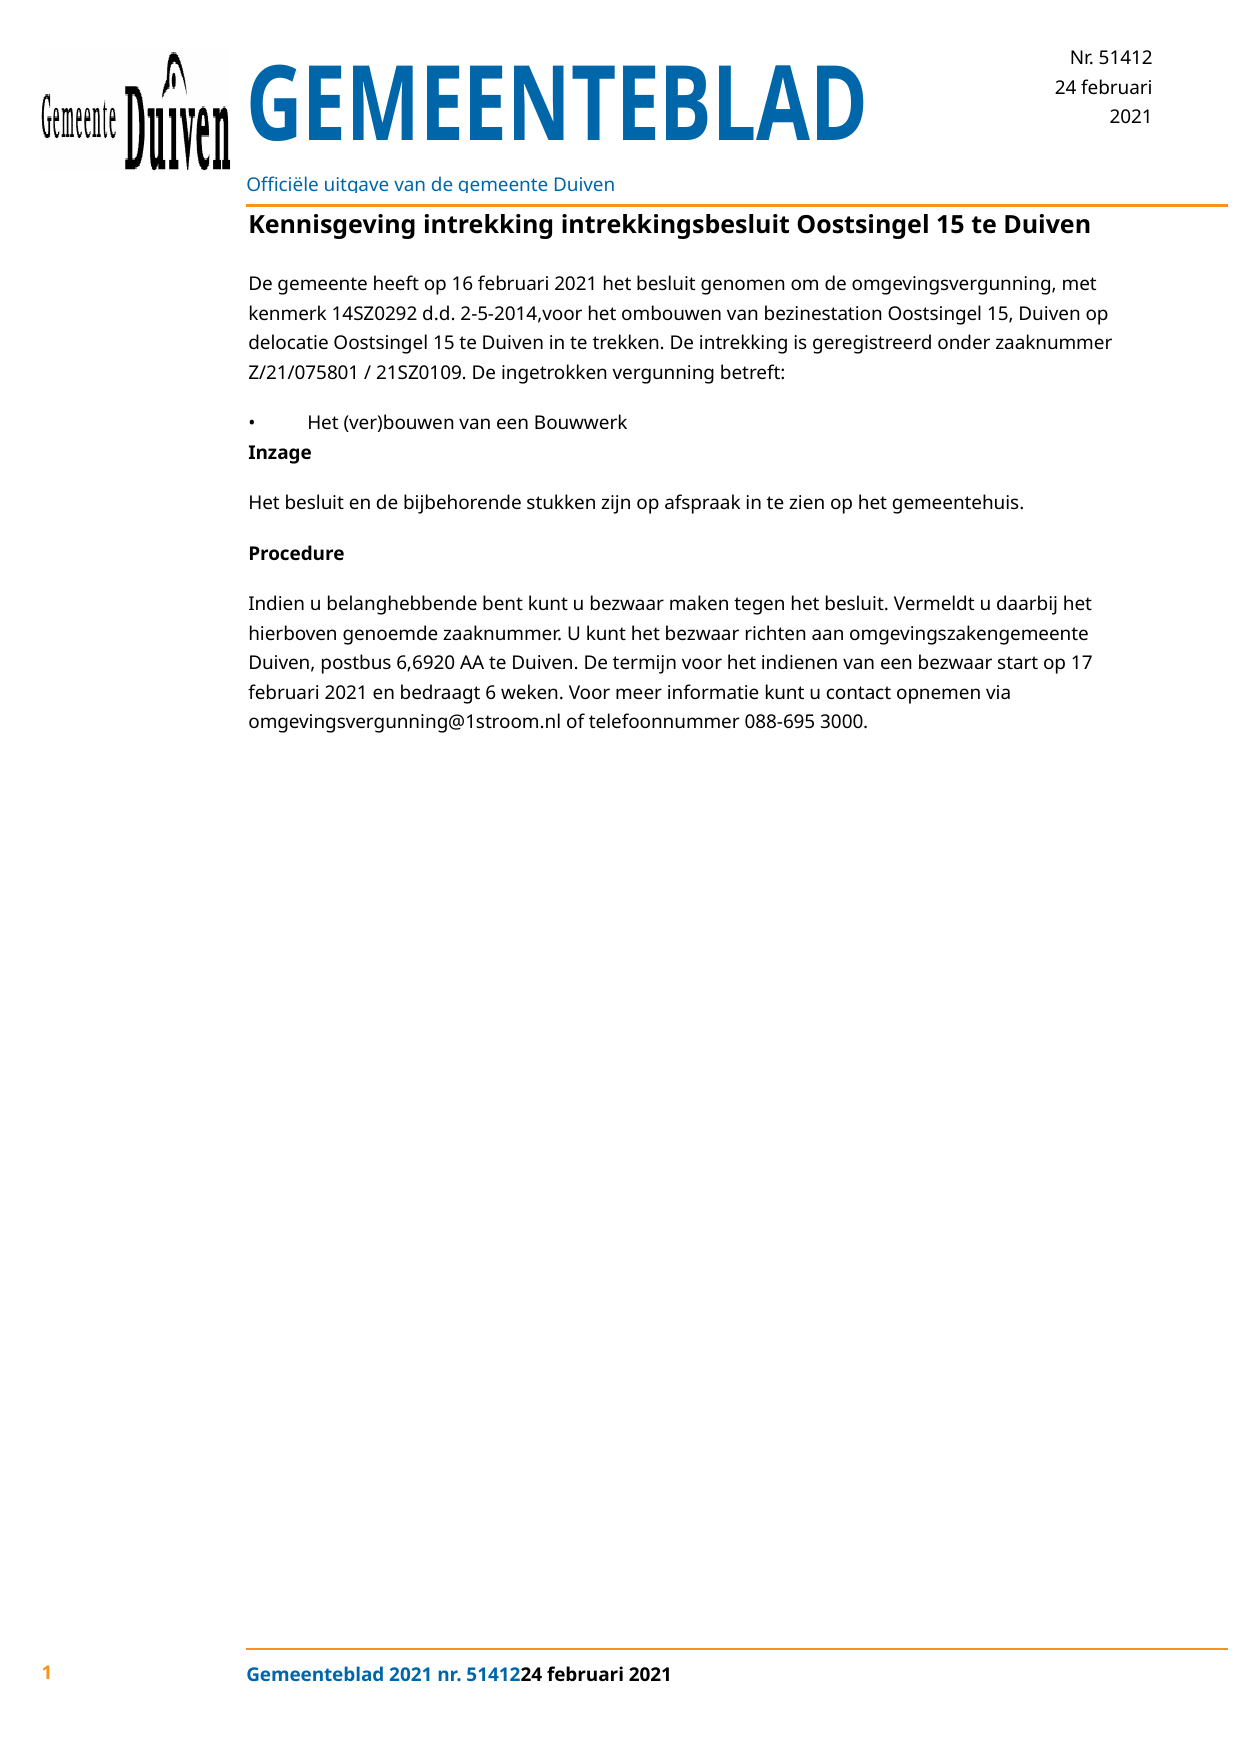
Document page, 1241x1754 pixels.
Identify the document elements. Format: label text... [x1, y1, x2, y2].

text Indien u belanghebbende bent kunt u bezwaar maken tegen het besluit. Vermeldt u daarbij het hierboven genoemde zaaknummer. U kunt het bezwaar richten aan omgevingszakengemeente Duiven, postbus 6,6920 AA te Duiven. De termijn voor het indienen van een bezwaar start op 17 februari 2021 en bedraagt 6 weken. Voor meer informatie kunt u contact opnemen via omgevingsvergunning@1stroom.nl of telefoonnummer 088-695 3000. [248, 590, 1152, 734]
text Procedure [248, 540, 1152, 566]
text Het besluit en de bijbehorende stukken zijn op afspraak in te zien op het gemeentehuis. [248, 489, 1152, 515]
text Inzage [248, 439, 1152, 465]
text De gemeente heeft op 16 februari 2021 het besluit genomen om de omgevingsvergunning, met kenmerk 14SZ0292 d.d. 2-5-2014,voor het ombouwen van bezinestation Oostsingel 15, Duiven op delocatie Oostsingel 15 te Duiven in te trekken. De intrekking is geregistreerd onder zaaknummer Z/21/075801 / 21SZ0109. De ingetrokken vergunning betreft: [248, 270, 1152, 385]
picture [41, 47, 231, 172]
list Het (ver)bouwen van een Bouwwerk [248, 409, 1152, 435]
text Kennisgeving intrekking intrekkingsbesluit Oostsingel 15 te Duiven [248, 207, 1152, 241]
